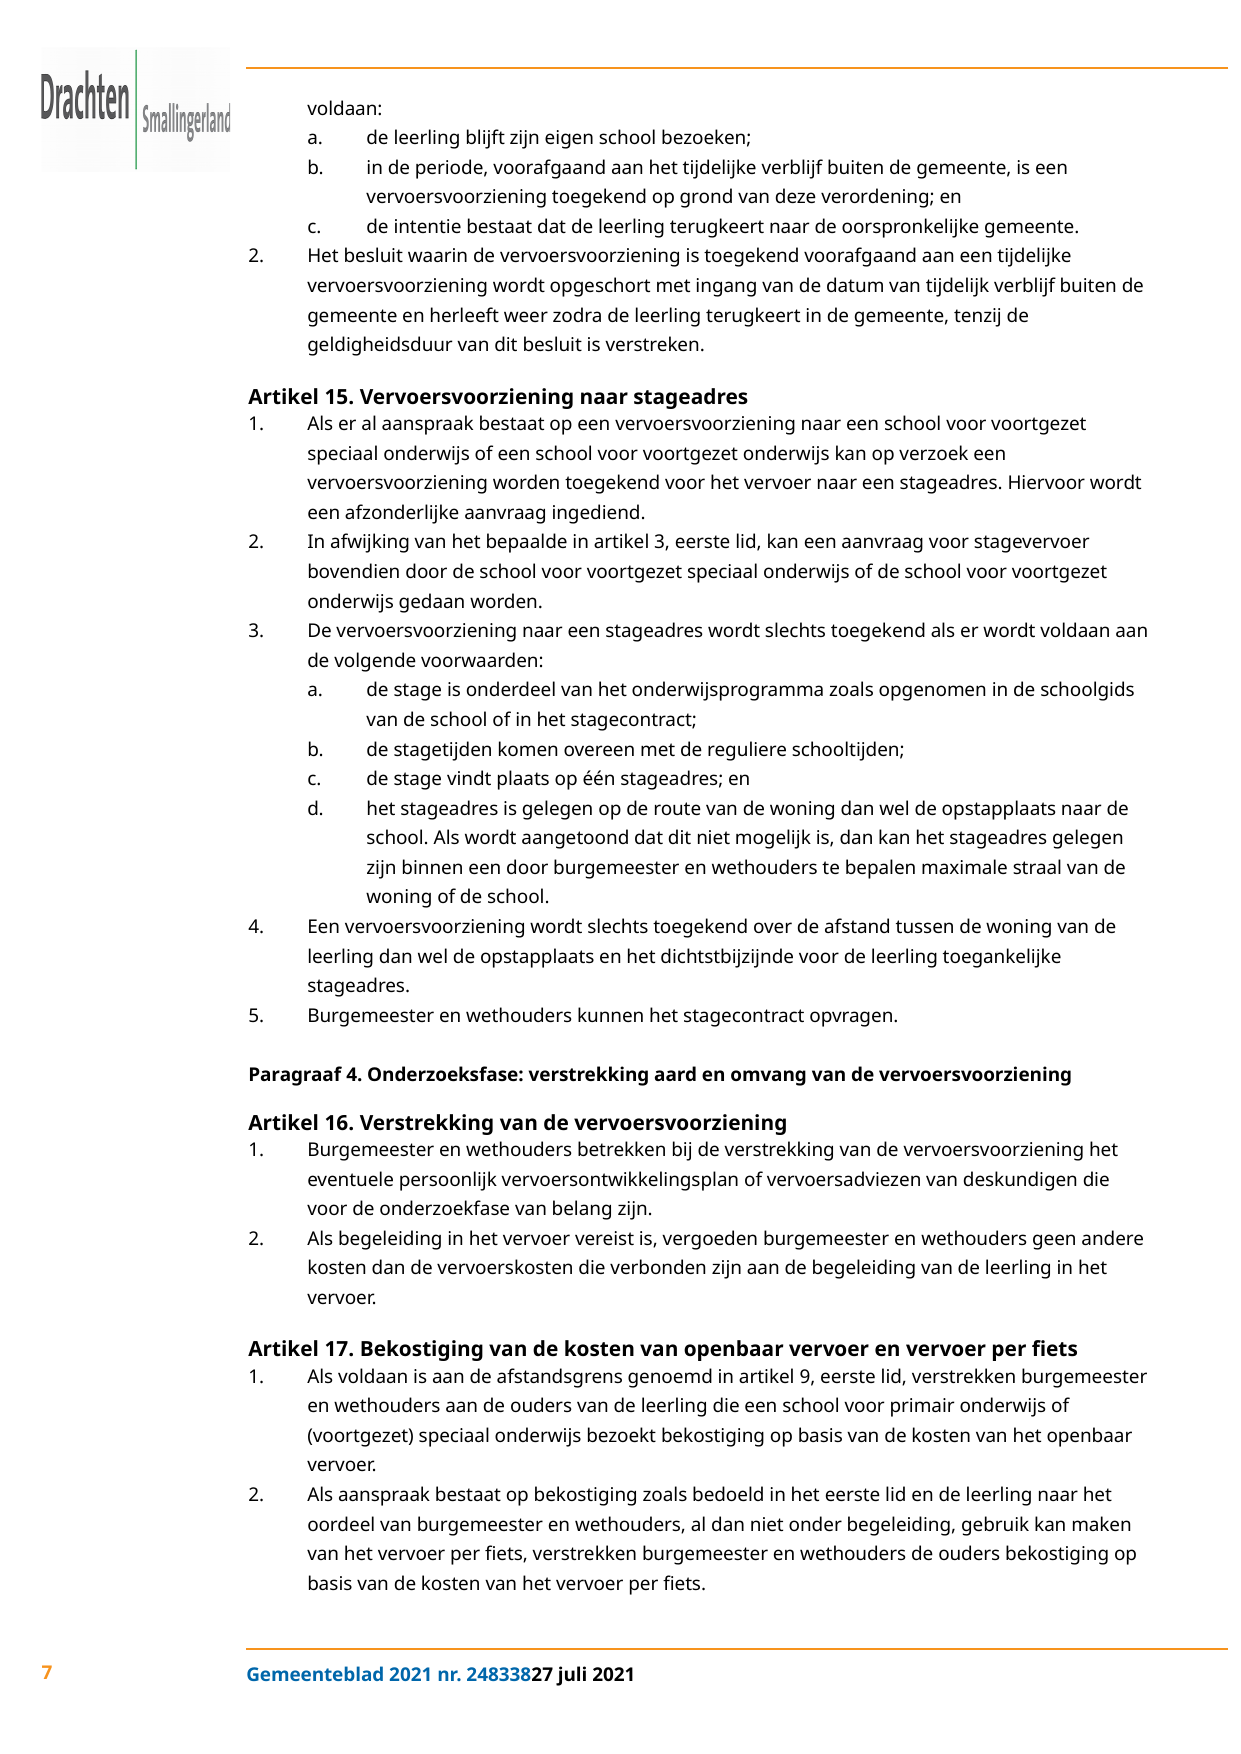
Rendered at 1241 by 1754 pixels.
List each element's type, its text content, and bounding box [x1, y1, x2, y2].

list Burgemeester en wethouders kunnen het stagecontract opvragen. [248, 1002, 1152, 1028]
list de intentie bestaat dat de leerling terugkeert naar de oorspronkelijke gemeente. [307, 213, 1152, 239]
text Artikel 17. Bekostiging van de kosten van openbaar vervoer en vervoer per fiets [248, 1334, 1152, 1363]
list in de periode, voorafgaand aan het tijdelijke verblijf buiten de gemeente, is een vervoersvoorziening toegekend op grond van deze verordening; en [307, 154, 1152, 209]
list Als begeleiding in het vervoer vereist is, vergoeden burgemeester en wethouders geen andere kosten dan de vervoerskosten die verbonden zijn aan de begeleiding van de leerling in het vervoer. [248, 1225, 1152, 1310]
list De vervoersvoorziening naar een stageadres wordt slechts toegekend als er wordt voldaan aan de volgende voorwaarden: [248, 617, 1152, 673]
list de stage is onderdeel van het onderwijsprogramma zoals opgenomen in de schoolgids van de school of in het stagecontract; [307, 677, 1152, 732]
list de leerling blijft zijn eigen school bezoeken; [307, 124, 1152, 150]
list Als voldaan is aan de afstandsgrens genoemd in artikel 9, eerste lid, verstrekken burgemeester en wethouders aan de ouders van de leerling die een school voor primair onderwijs of (voortgezet) speciaal onderwijs bezoekt bekostiging op basis van de kosten van het openbaar vervoer. [248, 1363, 1152, 1477]
text Paragraaf 4. Onderzoeksfase: verstrekking aard en omvang van de vervoersvoorziening [248, 1061, 1152, 1087]
list het stageadres is gelegen op de route van de woning dan wel de opstapplaats naar de school. Als wordt aangetoond dat dit niet mogelijk is, dan kan het stageadres gelegen zijn binnen een door burgemeester en wethouders te bepalen maximale straal van de woning of de school. [307, 795, 1152, 909]
list de stage vindt plaats op één stageadres; en [307, 765, 1152, 791]
picture [41, 47, 231, 172]
list de stagetijden komen overeen met de reguliere schooltijden; [307, 736, 1152, 761]
text Artikel 16. Verstrekking van de vervoersvoorziening [248, 1108, 1152, 1136]
list Het besluit waarin de vervoersvoorziening is toegekend voorafgaand aan een tijdelijke vervoersvoorziening wordt opgeschort met ingang van de datum van tijdelijk verblijf buiten de gemeente en herleeft weer zodra de leerling terugkeert in de gemeente, tenzij de geldigheidsduur van dit besluit is verstreken. [248, 243, 1152, 357]
list Burgemeester en wethouders betrekken bij de verstrekking van de vervoersvoorziening het eventuele persoonlijk vervoersontwikkelingsplan of vervoersadviezen van deskundigen die voor de onderzoekfase van belang zijn. [248, 1136, 1152, 1221]
list Een vervoersvoorziening wordt slechts toegekend over de afstand tussen de woning van de leerling dan wel de opstapplaats en het dichtstbijzijnde voor de leerling toegankelijke stageadres. [248, 913, 1152, 998]
list Als aanspraak bestaat op bekostiging zoals bedoeld in het eerste lid en de leerling naar het oordeel van burgemeester en wethouders, al dan niet onder begeleiding, gebruik kan maken van het vervoer per fiets, verstrekken burgemeester en wethouders de ouders bekostiging op basis van de kosten van het vervoer per fiets. [248, 1481, 1152, 1596]
list voldaan: [248, 95, 1152, 121]
text Artikel 15. Vervoersvoorziening naar stageadres [248, 382, 1152, 410]
list In afwijking van het bepaalde in artikel 3, eerste lid, kan een aanvraag voor stagevervoer bovendien door de school voor voortgezet speciaal onderwijs of de school voor voortgezet onderwijs gedaan worden. [248, 529, 1152, 613]
list Als er al aanspraak bestaat op een vervoersvoorziening naar een school voor voortgezet speciaal onderwijs of een school voor voortgezet onderwijs kan op verzoek een vervoersvoorziening worden toegekend voor het vervoer naar een stageadres. Hiervoor wordt een afzonderlijke aanvraag ingediend. [248, 410, 1152, 525]
